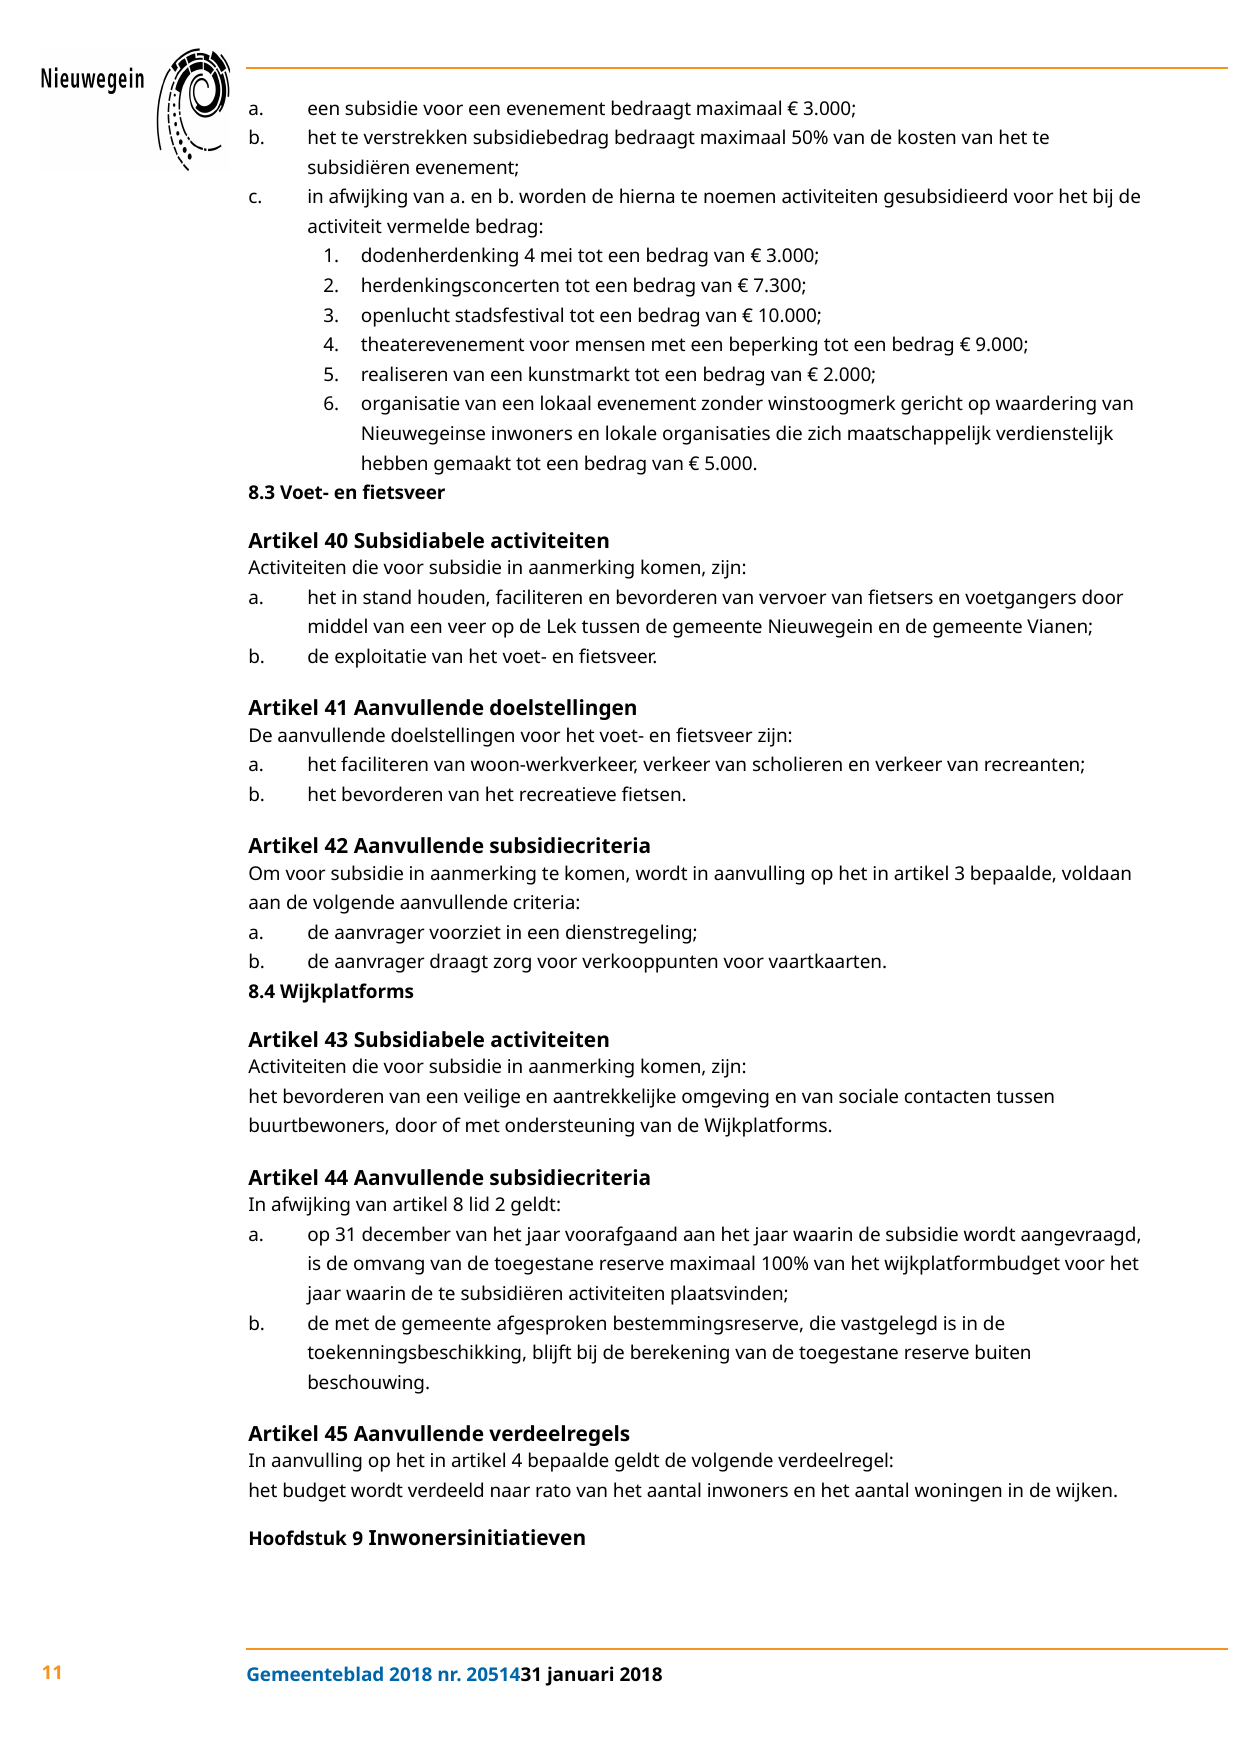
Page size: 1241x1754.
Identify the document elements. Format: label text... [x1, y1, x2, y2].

picture [41, 47, 231, 172]
text het bevorderen van een veilige en aantrekkelijke omgeving en van sociale contacten tussen buurtbewoners, door of met ondersteuning van de Wijkplatforms. [248, 1083, 1152, 1138]
list het bevorderen van het recreatieve fietsen. [248, 781, 1152, 807]
list het te verstrekken subsidiebedrag bedraagt maximaal 50% van de kosten van het te subsidiëren evenement; [248, 124, 1152, 180]
list de aanvrager draagt zorg voor verkooppunten voor vaartkaarten. [248, 949, 1152, 974]
text Artikel 41 Aanvullende doelstellingen [248, 693, 1152, 722]
list herdenkingsconcerten tot een bedrag van € 7.300; [323, 272, 1152, 298]
text Activiteiten die voor subsidie in aanmerking komen, zijn: [248, 1053, 1152, 1079]
list dodenherdenking 4 mei tot een bedrag van € 3.000; [323, 243, 1152, 268]
text In afwijking van artikel 8 lid 2 geldt: [248, 1191, 1152, 1217]
text Artikel 44 Aanvullende subsidiecriteria [248, 1163, 1152, 1191]
list het faciliteren van woon-werkverkeer, verkeer van scholieren en verkeer van recreanten; [248, 752, 1152, 777]
text De aanvullende doelstellingen voor het voet- en fietsveer zijn: [248, 722, 1152, 748]
text Activiteiten die voor subsidie in aanmerking komen, zijn: [248, 554, 1152, 580]
list openlucht stadsfestival tot een bedrag van € 10.000; [323, 302, 1152, 328]
list op 31 december van het jaar voorafgaand aan het jaar waarin de subsidie wordt aangevraagd, is de omvang van de toegestane reserve maximaal 100% van het wijkplatformbudget voor het jaar waarin de te subsidiëren activiteiten plaatsvinden; [248, 1221, 1152, 1306]
text Om voor subsidie in aanmerking te komen, wordt in aanvulling op het in artikel 3 bepaalde, voldaan aan de volgende aanvullende criteria: [248, 860, 1152, 915]
text 8.3 Voet- en fietsveer [248, 479, 1152, 505]
text Artikel 43 Subsidiabele activiteiten [248, 1025, 1152, 1053]
text Artikel 45 Aanvullende verdeelregels [248, 1419, 1152, 1448]
list het in stand houden, faciliteren en bevorderen van vervoer van fietsers en voetgangers door middel van een veer op de Lek tussen de gemeente Nieuwegein en de gemeente Vianen; [248, 584, 1152, 639]
list organisatie van een lokaal evenement zonder winstoogmerk gericht op waardering van Nieuwegeinse inwoners en lokale organisaties die zich maatschappelijk verdienstelijk hebben gemaakt tot een bedrag van € 5.000. [323, 391, 1152, 476]
list realiseren van een kunstmarkt tot een bedrag van € 2.000; [323, 361, 1152, 387]
text het budget wordt verdeeld naar rato van het aantal inwoners en het aantal woningen in de wijken. [248, 1477, 1152, 1503]
text 8.4 Wijkplatforms [248, 978, 1152, 1004]
text Hoofdstuk 9 Inwonersinitiatieven [248, 1523, 1152, 1551]
list in afwijking van a. en b. worden de hierna te noemen activiteiten gesubsidieerd voor het bij de activiteit vermelde bedrag: [248, 183, 1152, 239]
text In aanvulling op het in artikel 4 bepaalde geldt de volgende verdeelregel: [248, 1448, 1152, 1473]
list de aanvrager voorziet in een dienstregeling; [248, 919, 1152, 945]
list een subsidie voor een evenement bedraagt maximaal € 3.000; [248, 95, 1152, 121]
list de met de gemeente afgesproken bestemmingsreserve, die vastgelegd is in de toekenningsbeschikking, blijft bij de berekening van de toegestane reserve buiten beschouwing. [248, 1310, 1152, 1394]
text Artikel 42 Aanvullende subsidiecriteria [248, 832, 1152, 860]
text Artikel 40 Subsidiabele activiteiten [248, 526, 1152, 554]
list theaterevenement voor mensen met een beperking tot een bedrag € 9.000; [323, 331, 1152, 357]
list de exploitatie van het voet- en fietsveer. [248, 643, 1152, 669]
